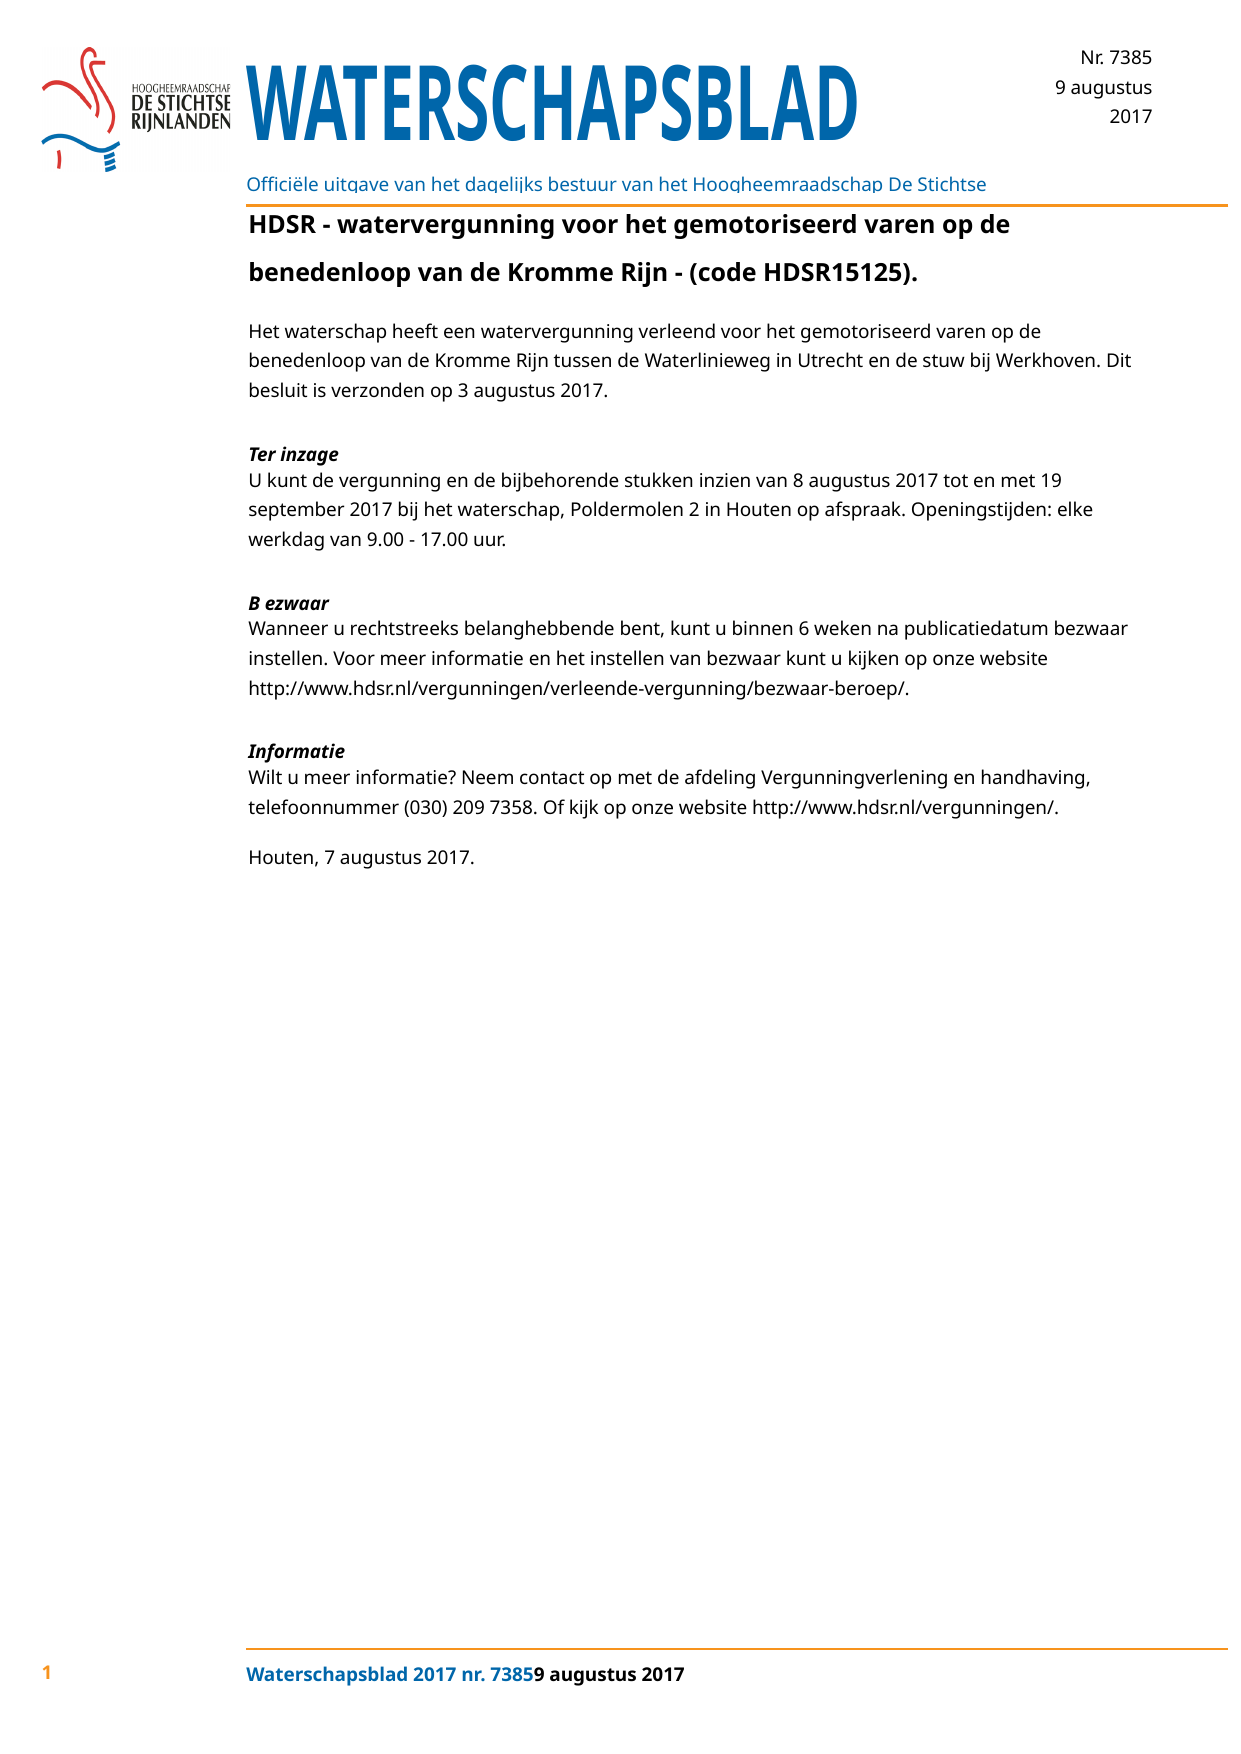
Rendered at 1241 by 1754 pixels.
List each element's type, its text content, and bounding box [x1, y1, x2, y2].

text Ter inzage [248, 441, 1152, 467]
text HDSR - watervergunning voor het gemotoriseerd varen op de benedenloop van de Kromme Rijn - (code HDSR15125). [248, 207, 1152, 288]
text Houten, 7 augustus 2017. [248, 844, 1152, 870]
picture [41, 47, 231, 172]
text Wanneer u rechtstreeks belanghebbende bent, kunt u binnen 6 weken na publicatiedatum bezwaar instellen. Voor meer informatie en het instellen van bezwaar kunt u kijken op onze website http://www.hdsr.nl/vergunningen/verleende-vergunning/bezwaar-beroep/. [248, 616, 1152, 701]
text Wilt u meer informatie? Neem contact op met de afdeling Vergunningverlening en handhaving, telefoonnummer (030) 209 7358. Of kijk op onze website http://www.hdsr.nl/vergunningen/. [248, 764, 1152, 820]
text B ezwaar [248, 590, 1152, 616]
text Informatie [248, 739, 1152, 764]
text Het waterschap heeft een watervergunning verleend voor het gemotoriseerd varen op de benedenloop van de Kromme Rijn tussen de Waterlinieweg in Utrecht en de stuw bij Werkhoven. Dit besluit is verzonden op 3 augustus 2017. [248, 318, 1152, 403]
text U kunt de vergunning en de bijbehorende stukken inzien van 8 augustus 2017 tot en met 19 september 2017 bij het waterschap, Poldermolen 2 in Houten op afspraak. Openingstijden: elke werkdag van 9.00 - 17.00 uur. [248, 467, 1152, 552]
